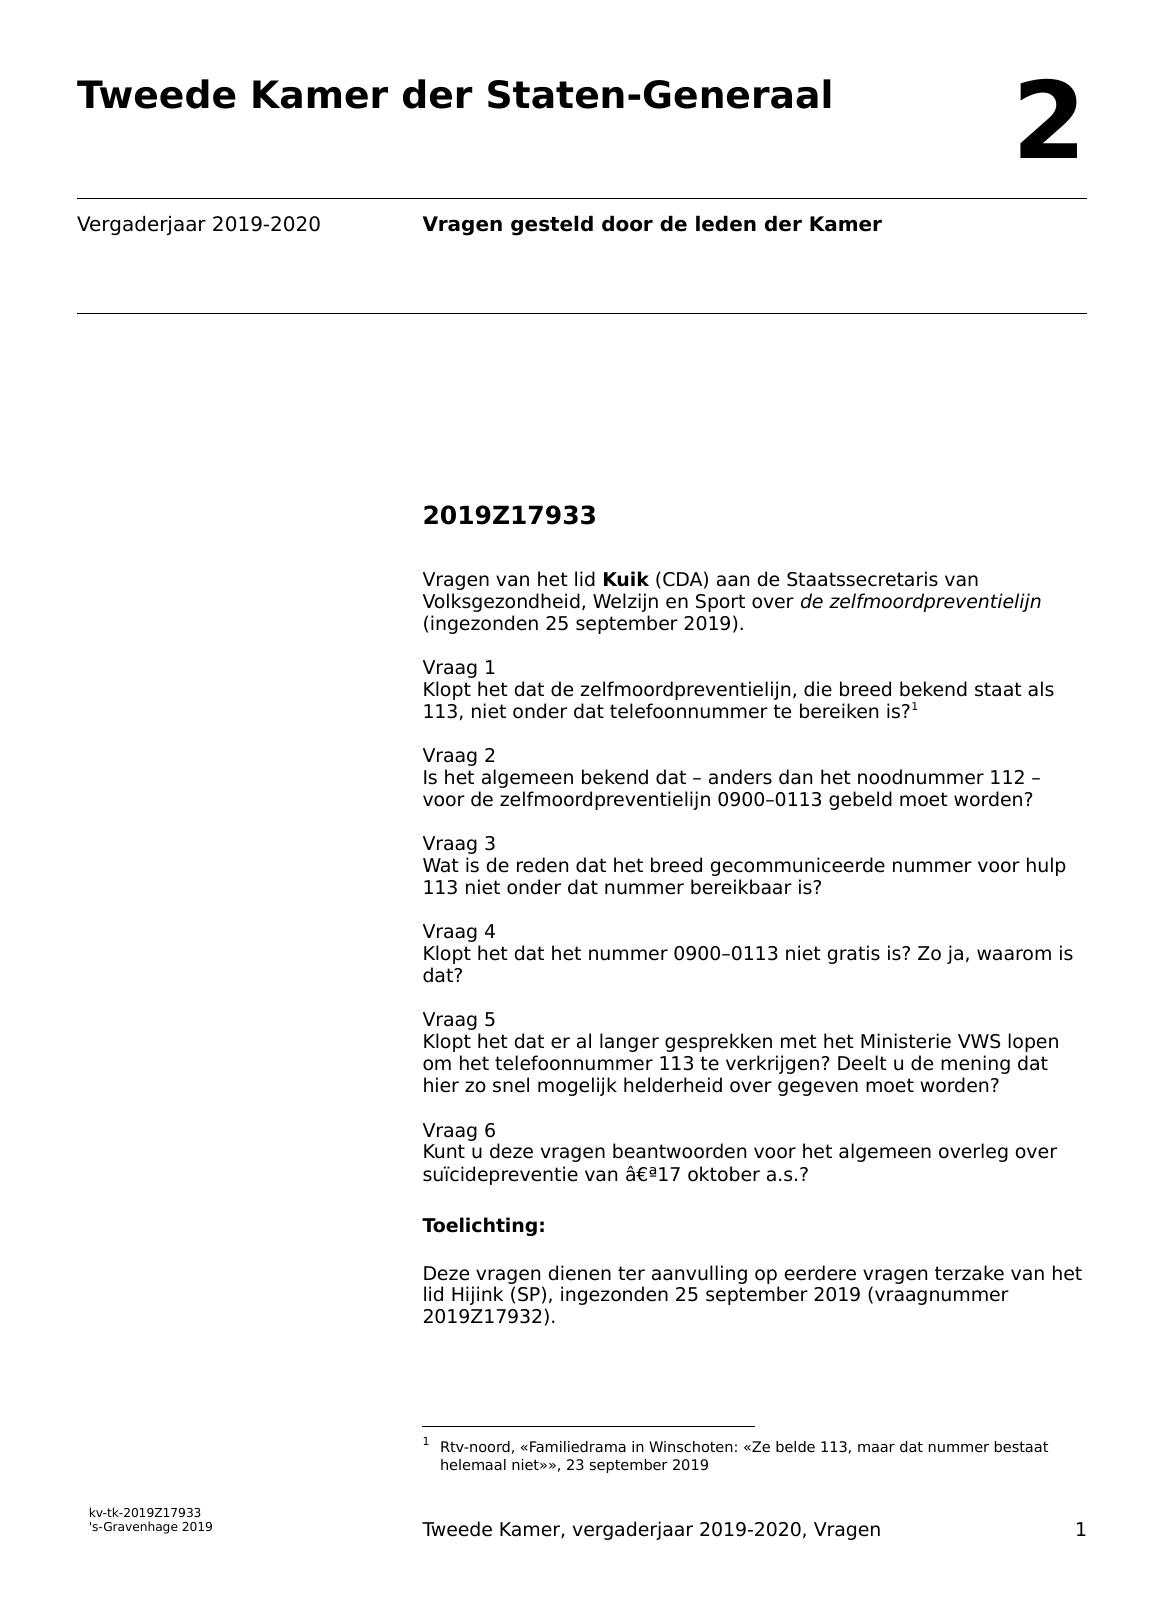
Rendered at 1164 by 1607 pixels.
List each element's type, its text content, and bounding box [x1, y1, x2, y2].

text Deze vragen dienen ter aanvulling op eerdere vragen terzake van het lid Hijink (SP), ingezonden 25 september 2019 (vraagnummer 2019Z17932). [422, 1262, 1087, 1328]
text Rtv-noord, «Familiedrama in Winschoten: «Ze belde 113, maar dat nummer bestaat helemaal niet»», 23 september 2019 [422, 1435, 1087, 1474]
text Vragen van het lid Kuik (CDA) aan de Staatssecretaris van Volksgezondheid, Welzijn en Sport over de zelfmoordpreventielijn (ingezonden 25 september 2019). [422, 569, 1087, 635]
text Is het algemeen bekend dat – anders dan het noodnummer 112 – voor de zelfmoordpreventielijn 0900–0113 gebeld moet worden? [422, 767, 1087, 811]
table_header 2 [886, 59, 1087, 198]
text kv-tk-2019Z17933 [88, 1506, 323, 1520]
table_cell Vragen gesteld door de leden der Kamer [422, 199, 1087, 313]
subtitle Toelichting: [422, 1215, 1087, 1237]
text Wat is de reden dat het breed gecommuniceerde nummer voor hulp 113 niet onder dat nummer bereikbaar is? [422, 855, 1087, 899]
text Klopt het dat er al langer gesprekken met het Ministerie VWS lopen om het telefoonnummer 113 te verkrijgen? Deelt u de mening dat hier zo snel mogelijk helderheid over gegeven moet worden? [422, 1031, 1087, 1097]
text Vraag 2 [422, 745, 1087, 767]
table_cell Vergaderjaar 2019-2020 [77, 199, 422, 313]
text Vraag 4 [422, 921, 1087, 943]
text Vraag 6 [422, 1119, 1087, 1141]
text Vraag 1 [422, 657, 1087, 679]
text 's-Gravenhage 2019 [88, 1520, 323, 1534]
text Klopt het dat het nummer 0900–0113 niet gratis is? Zo ja, waarom is dat? [422, 943, 1087, 987]
table_header Tweede Kamer der Staten-Generaal [77, 59, 886, 198]
text 2019Z17933 [422, 501, 1087, 531]
text Vraag 5 [422, 1009, 1087, 1031]
text Vraag 3 [422, 833, 1087, 855]
text Kunt u deze vragen beantwoorden voor het algemeen overleg over suïcidepreventie van â€ª17 oktober a.s.? [422, 1141, 1087, 1185]
text Klopt het dat de zelfmoordpreventielijn, die breed bekend staat als 113, niet onder dat telefoonnummer te bereiken is? [422, 679, 1087, 723]
